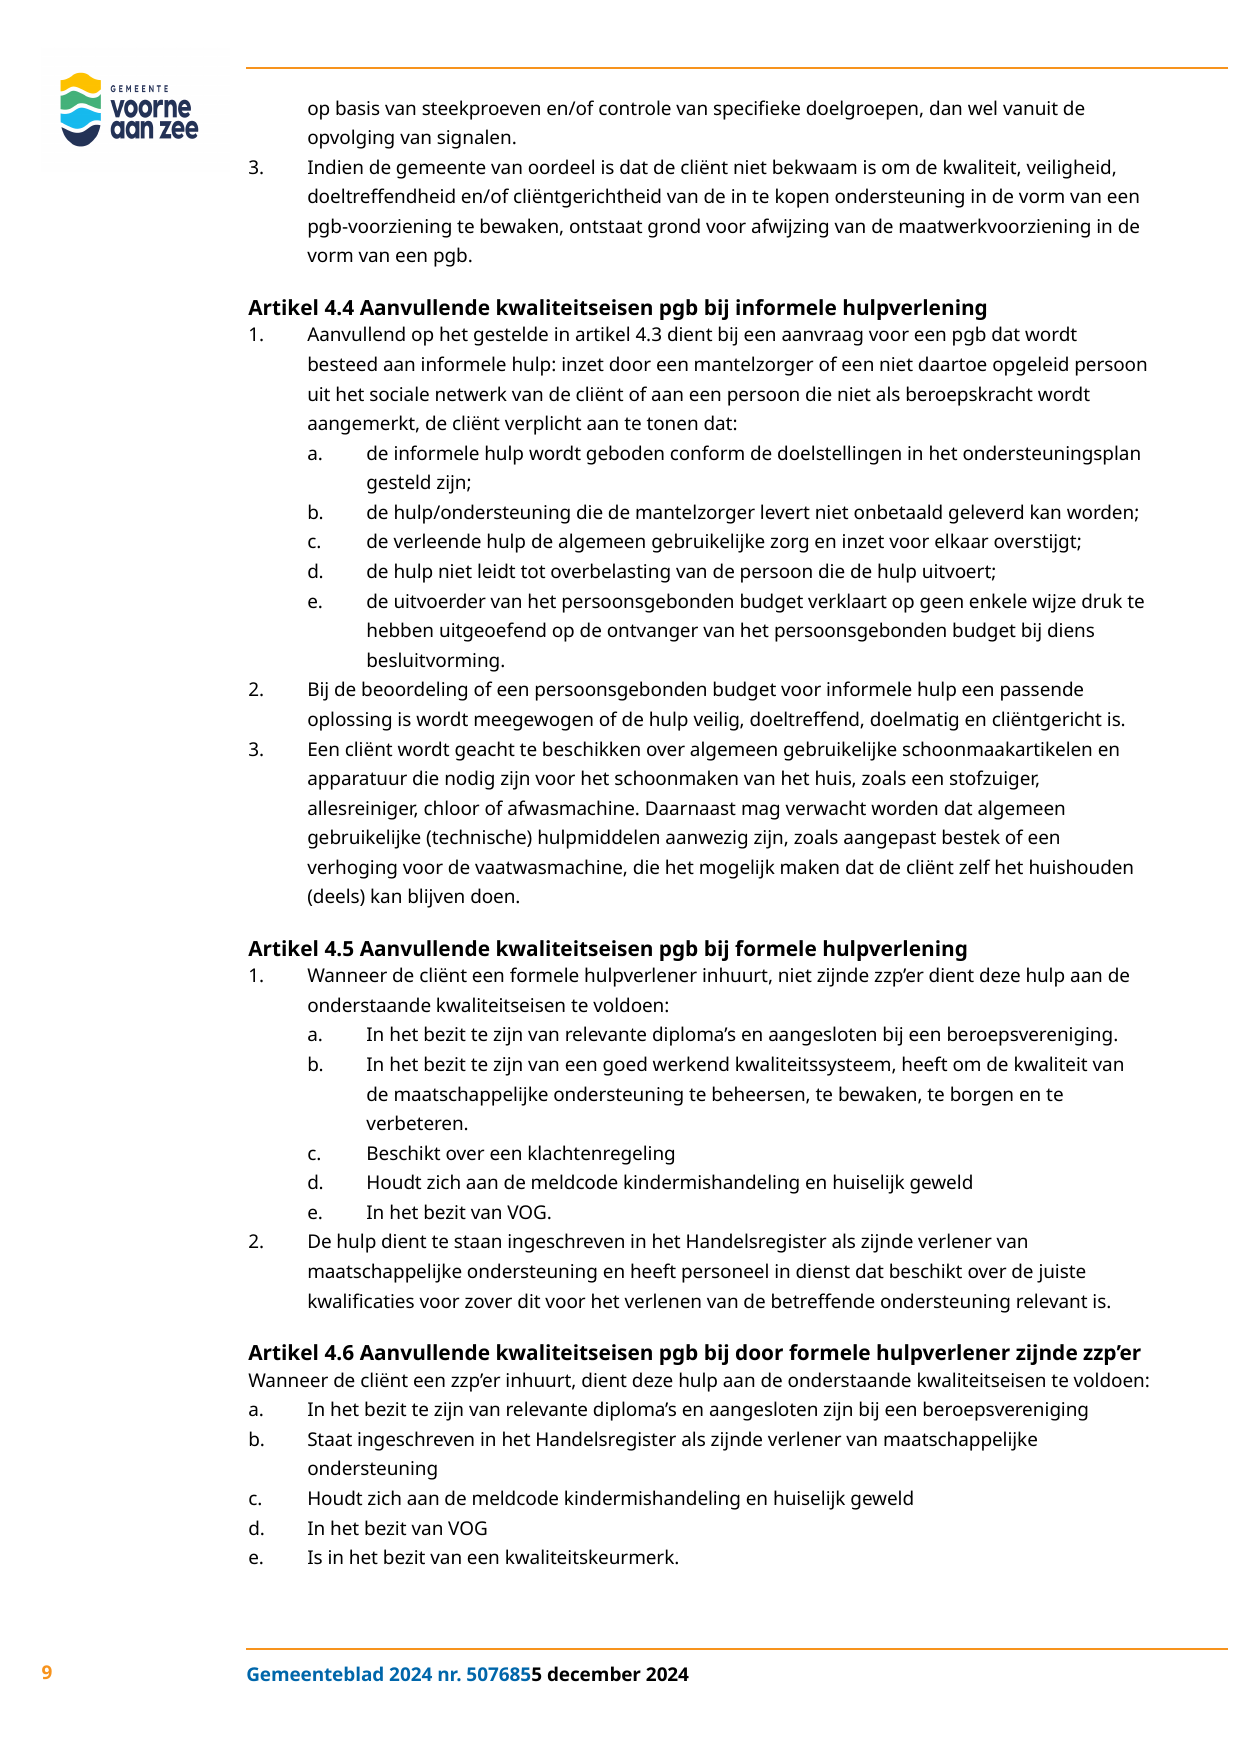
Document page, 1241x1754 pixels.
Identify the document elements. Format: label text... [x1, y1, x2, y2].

list Staat ingeschreven in het Handelsregister als zijnde verlener van maatschappelijke ondersteuning [248, 1426, 1152, 1481]
text Artikel 4.6 Aanvullende kwaliteitseisen pgb bij door formele hulpverlener zijnde zzp’er [248, 1338, 1152, 1367]
list de hulp/ondersteuning die de mantelzorger levert niet onbetaald geleverd kan worden; [307, 499, 1152, 525]
text Artikel 4.5 Aanvullende kwaliteitseisen pgb bij formele hulpverlening [248, 934, 1152, 962]
list de uitvoerder van het persoonsgebonden budget verklaart op geen enkele wijze druk te hebben uitgeoefend op de ontvanger van het persoonsgebonden budget bij diens besluitvorming. [307, 588, 1152, 673]
list De hulp dient te staan ingeschreven in het Handelsregister als zijnde verlener van maatschappelijke ondersteuning en heeft personeel in dienst dat beschikt over de juiste kwalificaties voor zover dit voor het verlenen van de betreffende ondersteuning relevant is. [248, 1229, 1152, 1314]
list op basis van steekproeven en/of controle van specifieke doelgroepen, dan wel vanuit de opvolging van signalen. [248, 95, 1152, 150]
list In het bezit van VOG [248, 1515, 1152, 1540]
picture [41, 47, 231, 172]
list In het bezit te zijn van relevante diploma’s en aangesloten bij een beroepsvereniging. [307, 1022, 1152, 1047]
text Artikel 4.4 Aanvullende kwaliteitseisen pgb bij informele hulpverlening [248, 293, 1152, 322]
list Wanneer de cliënt een formele hulpverlener inhuurt, niet zijnde zzp’er dient deze hulp aan de onderstaande kwaliteitseisen te voldoen: [248, 962, 1152, 1018]
list Indien de gemeente van oordeel is dat de cliënt niet bekwaam is om de kwaliteit, veiligheid, doeltreffendheid en/of cliëntgerichtheid van de in te kopen ondersteuning in de vorm van een pgb-voorziening te bewaken, ontstaat grond voor afwijzing van de maatwerkvoorziening in de vorm van een pgb. [248, 154, 1152, 268]
list Een cliënt wordt geacht te beschikken over algemeen gebruikelijke schoonmaakartikelen en apparatuur die nodig zijn voor het schoonmaken van het huis, zoals een stofzuiger, allesreiniger, chloor of afwasmachine. Daarnaast mag verwacht worden dat algemeen gebruikelijke (technische) hulpmiddelen aanwezig zijn, zoals aangepast bestek of een verhoging voor de vaatwasmachine, die het mogelijk maken dat de cliënt zelf het huishouden (deels) kan blijven doen. [248, 736, 1152, 909]
list Aanvullend op het gestelde in artikel 4.3 dient bij een aanvraag voor een pgb dat wordt besteed aan informele hulp: inzet door een mantelzorger of een niet daartoe opgeleid persoon uit het sociale netwerk van de cliënt of aan een persoon die niet als beroepskracht wordt aangemerkt, de cliënt verplicht aan te tonen dat: [248, 322, 1152, 436]
list Houdt zich aan de meldcode kindermishandeling en huiselijk geweld [248, 1485, 1152, 1511]
list Beschikt over een klachtenregeling [307, 1140, 1152, 1166]
list In het bezit van VOG. [307, 1199, 1152, 1225]
list In het bezit te zijn van een goed werkend kwaliteitssysteem, heeft om de kwaliteit van de maatschappelijke ondersteuning te beheersen, te bewaken, te borgen en te verbeteren. [307, 1051, 1152, 1136]
list Houdt zich aan de meldcode kindermishandeling en huiselijk geweld [307, 1169, 1152, 1195]
list In het bezit te zijn van relevante diploma’s en aangesloten zijn bij een beroepsvereniging [248, 1396, 1152, 1422]
list de informele hulp wordt geboden conform de doelstellingen in het ondersteuningsplan gesteld zijn; [307, 440, 1152, 495]
list de hulp niet leidt tot overbelasting van de persoon die de hulp uitvoert; [307, 558, 1152, 584]
text Wanneer de cliënt een zzp’er inhuurt, dient deze hulp aan de onderstaande kwaliteitseisen te voldoen: [248, 1367, 1152, 1392]
list Bij de beoordeling of een persoonsgebonden budget voor informele hulp een passende oplossing is wordt meegewogen of de hulp veilig, doeltreffend, doelmatig en cliëntgericht is. [248, 677, 1152, 732]
list Is in het bezit van een kwaliteitskeurmerk. [248, 1544, 1152, 1570]
list de verleende hulp de algemeen gebruikelijke zorg en inzet voor elkaar overstijgt; [307, 529, 1152, 554]
